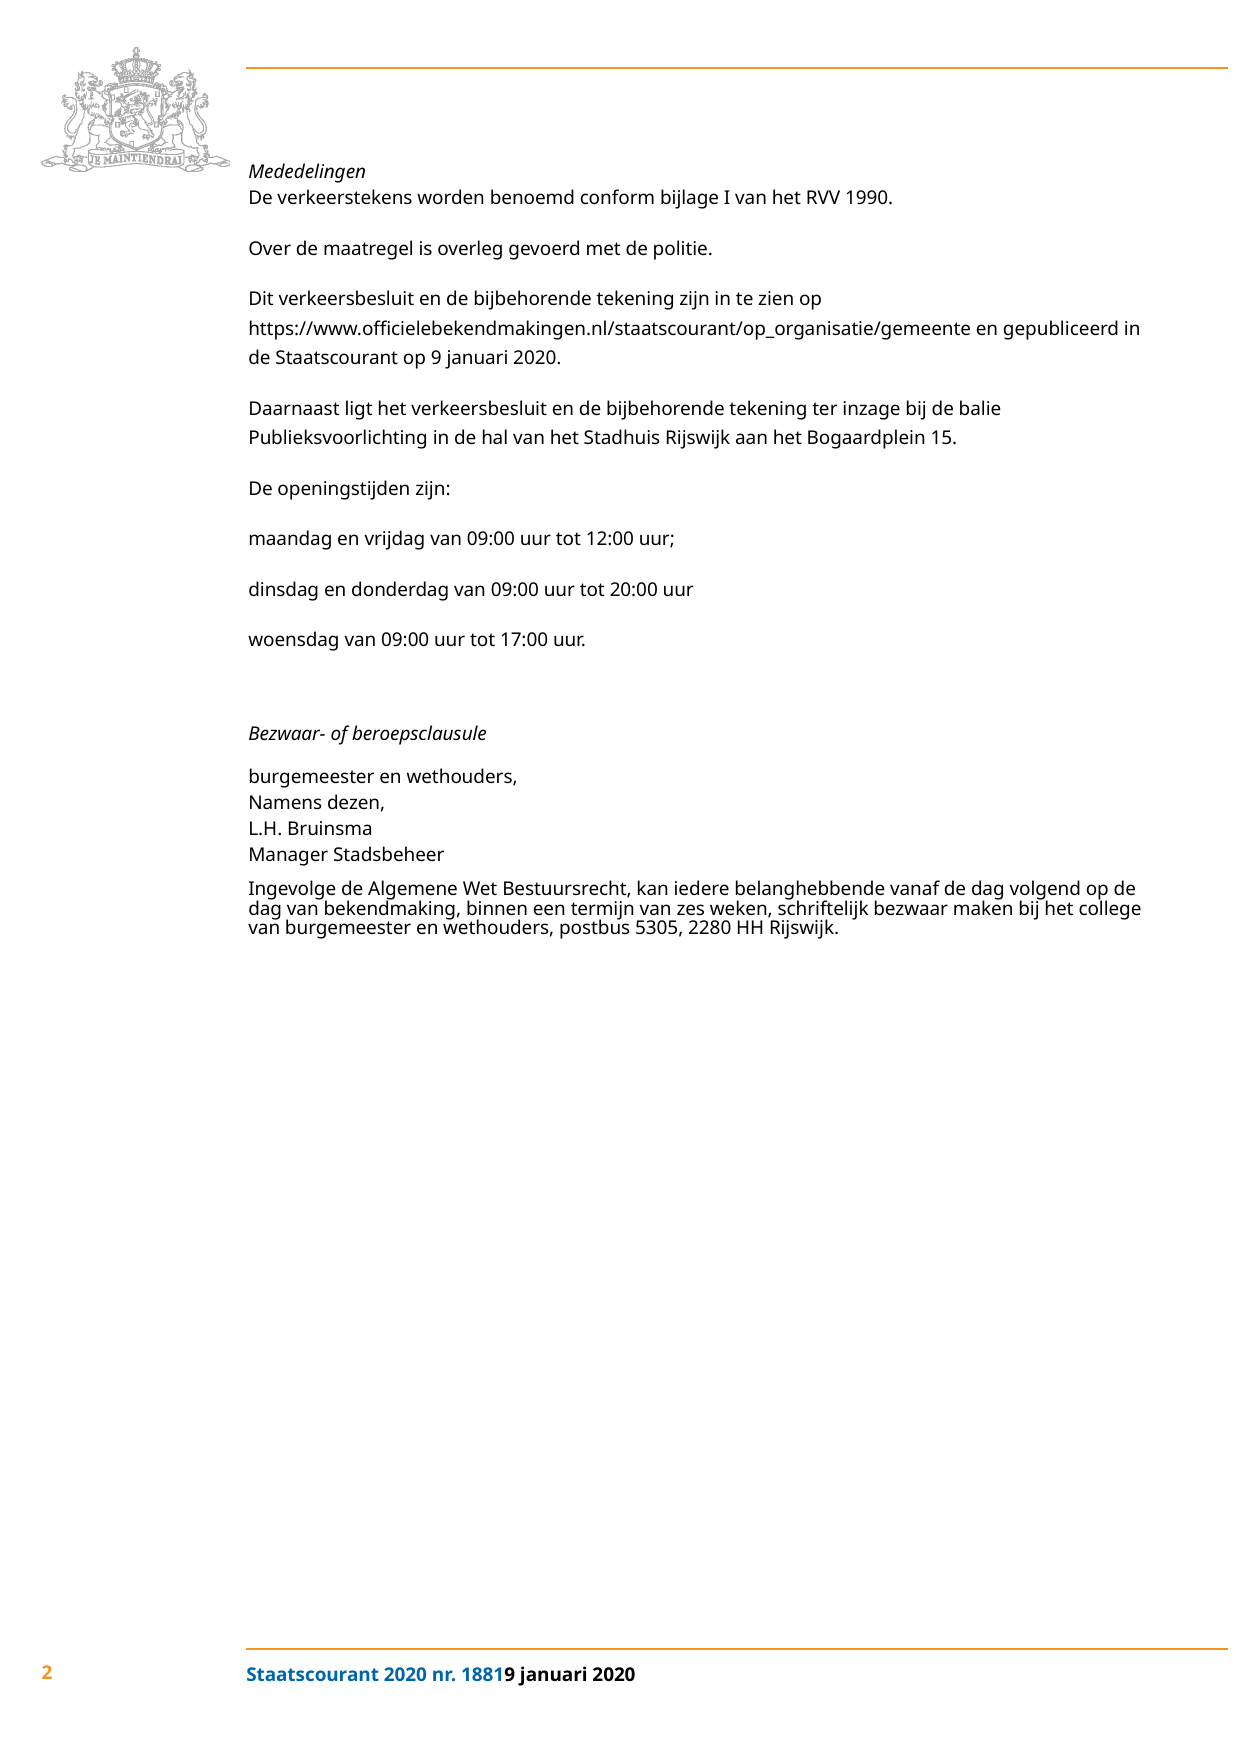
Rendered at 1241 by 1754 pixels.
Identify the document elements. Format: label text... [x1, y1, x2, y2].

text maandag en vrijdag van 09:00 uur tot 12:00 uur; [248, 525, 1152, 551]
text De openingstijden zijn: [248, 475, 1152, 501]
text L.H. Bruinsma [248, 815, 1152, 841]
picture [41, 47, 231, 172]
text Ingevolge de Algemene Wet Bestuursrecht, kan iedere belanghebbende vanaf de dag volgend op de dag van bekendmaking, binnen een termijn van zes weken, schriftelijk bezwaar maken bij het college van burgemeester en wethouders, postbus 5305, 2280 HH Rijswijk. [248, 880, 1152, 938]
text dinsdag en donderdag van 09:00 uur tot 20:00 uur [248, 576, 1152, 601]
text Namens dezen, [248, 789, 1152, 815]
text Dit verkeersbesluit en de bijbehorende tekening zijn in te zien op https://www.officielebekendmakingen.nl/staatscourant/op_organisatie/gemeente en gepubliceerd in de Staatscourant op 9 januari 2020. [248, 285, 1152, 370]
text Mededelingen [248, 159, 1152, 184]
text Daarnaast ligt het verkeersbesluit en de bijbehorende tekening ter inzage bij de balie Publieksvoorlichting in de hal van het Stadhuis Rijswijk aan het Bogaardplein 15. [248, 395, 1152, 450]
text Over de maatregel is overleg gevoerd met de politie. [248, 235, 1152, 261]
text burgemeester en wethouders, [248, 764, 1152, 789]
text De verkeerstekens worden benoemd conform bijlage I van het RVV 1990. [248, 184, 1152, 210]
text Bezwaar- of beroepsclausule [248, 720, 1152, 745]
text Manager Stadsbeheer [248, 841, 1152, 867]
text woensdag van 09:00 uur tot 17:00 uur. [248, 626, 1152, 652]
